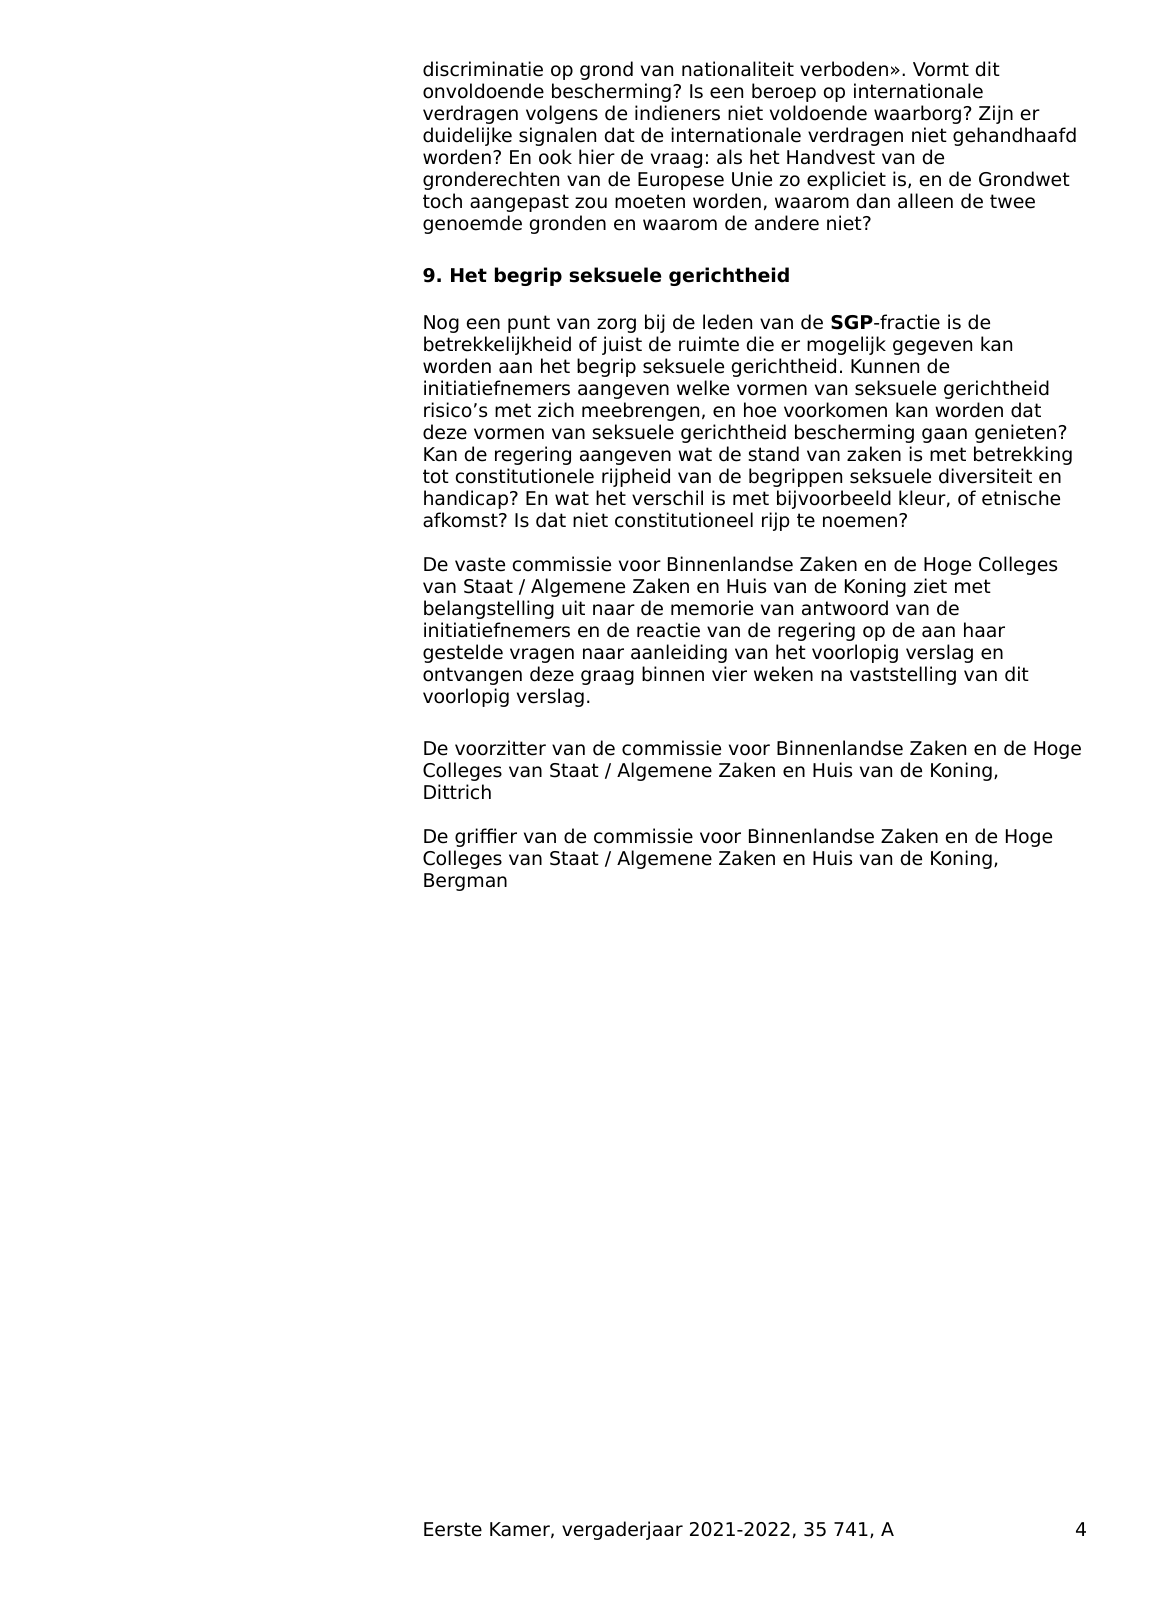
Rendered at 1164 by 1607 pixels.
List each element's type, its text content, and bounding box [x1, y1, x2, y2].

text Nog een punt van zorg bij de leden van de SGP-fractie is de betrekkelijkheid of juist de ruimte die er mogelijk gegeven kan worden aan het begrip seksuele gerichtheid. Kunnen de initiatiefnemers aangeven welke vormen van seksuele gerichtheid risico’s met zich meebrengen, en hoe voorkomen kan worden dat deze vormen van seksuele gerichtheid bescherming gaan genieten? Kan de regering aangeven wat de stand van zaken is met betrekking tot constitutionele rijpheid van de begrippen seksuele diversiteit en handicap? En wat het verschil is met bijvoorbeeld kleur, of etnische afkomst? Is dat niet constitutioneel rijp te noemen? [422, 312, 1087, 532]
text De voorzitter van de commissie voor Binnenlandse Zaken en de Hoge Colleges van Staat / Algemene Zaken en Huis van de Koning, Dittrich [422, 738, 1087, 804]
text De vaste commissie voor Binnenlandse Zaken en de Hoge Colleges van Staat / Algemene Zaken en Huis van de Koning ziet met belangstelling uit naar de memorie van antwoord van de initiatiefnemers en de reactie van de regering op de aan haar gestelde vragen naar aanleiding van het voorlopig verslag en ontvangen deze graag binnen vier weken na vaststelling van dit voorlopig verslag. [422, 554, 1087, 708]
subtitle 9. Het begrip seksuele gerichtheid [422, 265, 1087, 287]
text De griffier van de commissie voor Binnenlandse Zaken en de Hoge Colleges van Staat / Algemene Zaken en Huis van de Koning, Bergman [422, 826, 1087, 892]
text discriminatie op grond van nationaliteit verboden». Vormt dit onvoldoende bescherming? Is een beroep op internationale verdragen volgens de indieners niet voldoende waarborg? Zijn er duidelijke signalen dat de internationale verdragen niet gehandhaafd worden? En ook hier de vraag: als het Handvest van de gronderechten van de Europese Unie zo expliciet is, en de Grondwet toch aangepast zou moeten worden, waarom dan alleen de twee genoemde gronden en waarom de andere niet? [422, 59, 1087, 235]
